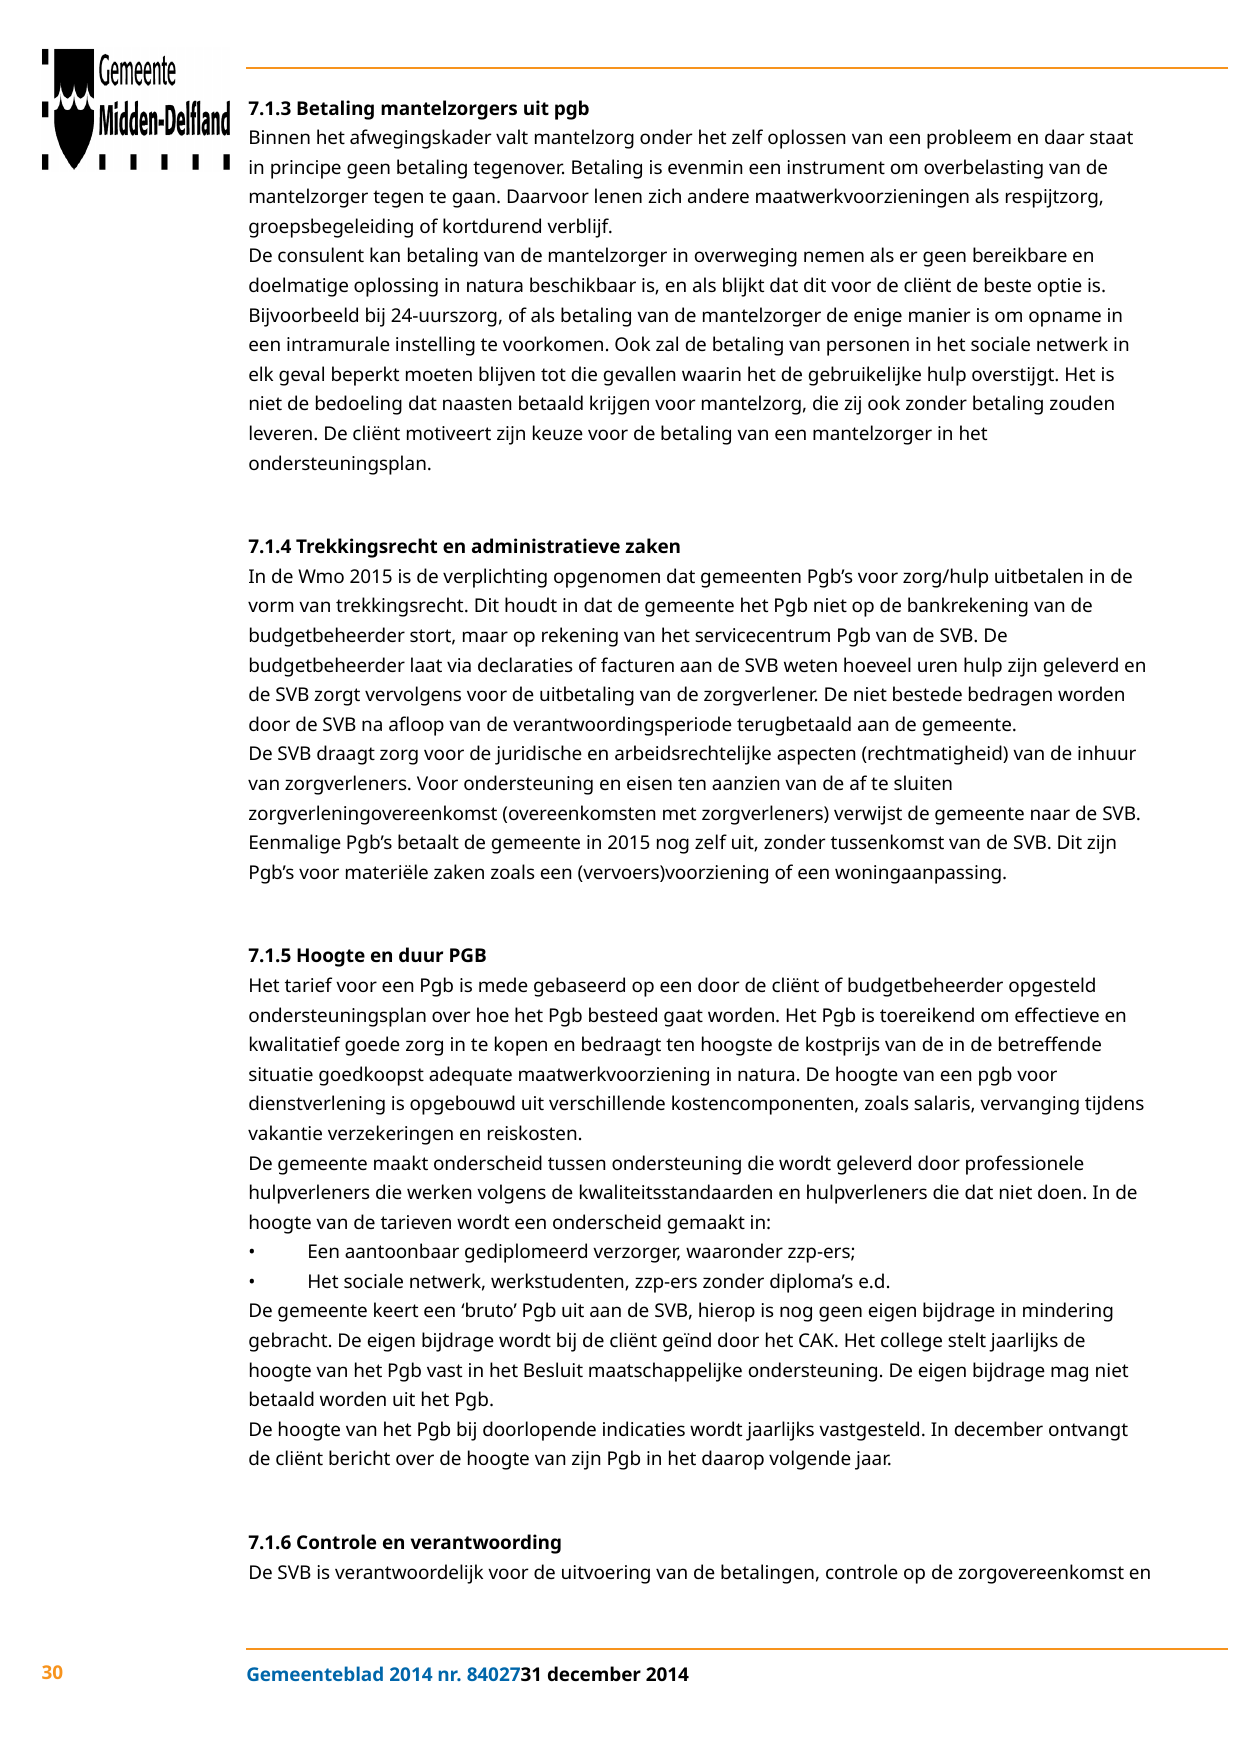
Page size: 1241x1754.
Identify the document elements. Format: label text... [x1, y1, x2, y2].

text De gemeente keert een ‘bruto’ Pgb uit aan de SVB, hierop is nog geen eigen bijdrage in mindering gebracht. De eigen bijdrage wordt bij de cliënt geïnd door het CAK. Het college stelt jaarlijks de hoogte van het Pgb vast in het Besluit maatschappelijke ondersteuning. De eigen bijdrage mag niet betaald worden uit het Pgb. [248, 1298, 1152, 1412]
text De gemeente maakt onderscheid tussen ondersteuning die wordt geleverd door professionele hulpverleners die werken volgens de kwaliteitsstandaarden en hulpverleners die dat niet doen. In de hoogte van de tarieven wordt een onderscheid gemaakt in: [248, 1150, 1152, 1235]
text 7.1.6 Controle en verantwoording [248, 1529, 1152, 1555]
text De SVB draagt zorg voor de juridische en arbeidsrechtelijke aspecten (rechtmatigheid) van de inhuur van zorgverleners. Voor ondersteuning en eisen ten aanzien van de af te sluiten zorgverleningovereenkomst (overeenkomsten met zorgverleners) verwijst de gemeente naar de SVB. [248, 741, 1152, 826]
text 7.1.3 Betaling mantelzorgers uit pgb [248, 95, 1152, 121]
picture [41, 47, 231, 172]
text 7.1.5 Hoogte en duur PGB [248, 943, 1152, 968]
text Het tarief voor een Pgb is mede gebaseerd op een door de cliënt of budgetbeheerder opgesteld ondersteuningsplan over hoe het Pgb besteed gaat worden. Het Pgb is toereikend om effectieve en kwalitatief goede zorg in te kopen en bedraagt ten hoogste de kostprijs van de in de betreffende situatie goedkoopst adequate maatwerkvoorziening in natura. De hoogte van een pgb voor dienstverlening is opgebouwd uit verschillende kostencomponenten, zoals salaris, vervanging tijdens vakantie verzekeringen en reiskosten. [248, 972, 1152, 1146]
list Een aantoonbaar gediplomeerd verzorger, waaronder zzp-ers; [248, 1238, 1152, 1264]
text De hoogte van het Pgb bij doorlopende indicaties wordt jaarlijks vastgesteld. In december ontvangt de cliënt bericht over de hoogte van zijn Pgb in het daarop volgende jaar. [248, 1416, 1152, 1471]
text In de Wmo 2015 is de verplichting opgenomen dat gemeenten Pgb’s voor zorg/hulp uitbetalen in de vorm van trekkingsrecht. Dit houdt in dat de gemeente het Pgb niet op de bankrekening van de budgetbeheerder stort, maar op rekening van het servicecentrum Pgb van de SVB. De budgetbeheerder laat via declaraties of facturen aan de SVB weten hoeveel uren hulp zijn geleverd en de SVB zorgt vervolgens voor de uitbetaling van de zorgverlener. De niet bestede bedragen worden door de SVB na afloop van de verantwoordingsperiode terugbetaald aan de gemeente. [248, 563, 1152, 737]
text 7.1.4 Trekkingsrecht en administratieve zaken [248, 533, 1152, 559]
text De SVB is verantwoordelijk voor de uitvoering van de betalingen, controle op de zorgovereenkomst en [248, 1559, 1152, 1585]
text Binnen het afwegingskader valt mantelzorg onder het zelf oplossen van een probleem en daar staat in principe geen betaling tegenover. Betaling is evenmin een instrument om overbelasting van de mantelzorger tegen te gaan. Daarvoor lenen zich andere maatwerkvoorzieningen als respijtzorg, groepsbegeleiding of kortdurend verblijf. [248, 124, 1152, 239]
text Eenmalige Pgb’s betaalt de gemeente in 2015 nog zelf uit, zonder tussenkomst van de SVB. Dit zijn Pgb’s voor materiële zaken zoals een (vervoers)voorziening of een woningaanpassing. [248, 829, 1152, 885]
list Het sociale netwerk, werkstudenten, zzp-ers zonder diploma’s e.d. [248, 1268, 1152, 1294]
text De consulent kan betaling van de mantelzorger in overweging nemen als er geen bereikbare en doelmatige oplossing in natura beschikbaar is, en als blijkt dat dit voor de cliënt de beste optie is. Bijvoorbeeld bij 24-uurszorg, of als betaling van de mantelzorger de enige manier is om opname in een intramurale instelling te voorkomen. Ook zal de betaling van personen in het sociale netwerk in elk geval beperkt moeten blijven tot die gevallen waarin het de gebruikelijke hulp overstijgt. Het is niet de bedoeling dat naasten betaald krijgen voor mantelzorg, die zij ook zonder betaling zouden leveren. De cliënt motiveert zijn keuze voor de betaling van een mantelzorger in het ondersteuningsplan. [248, 243, 1152, 476]
